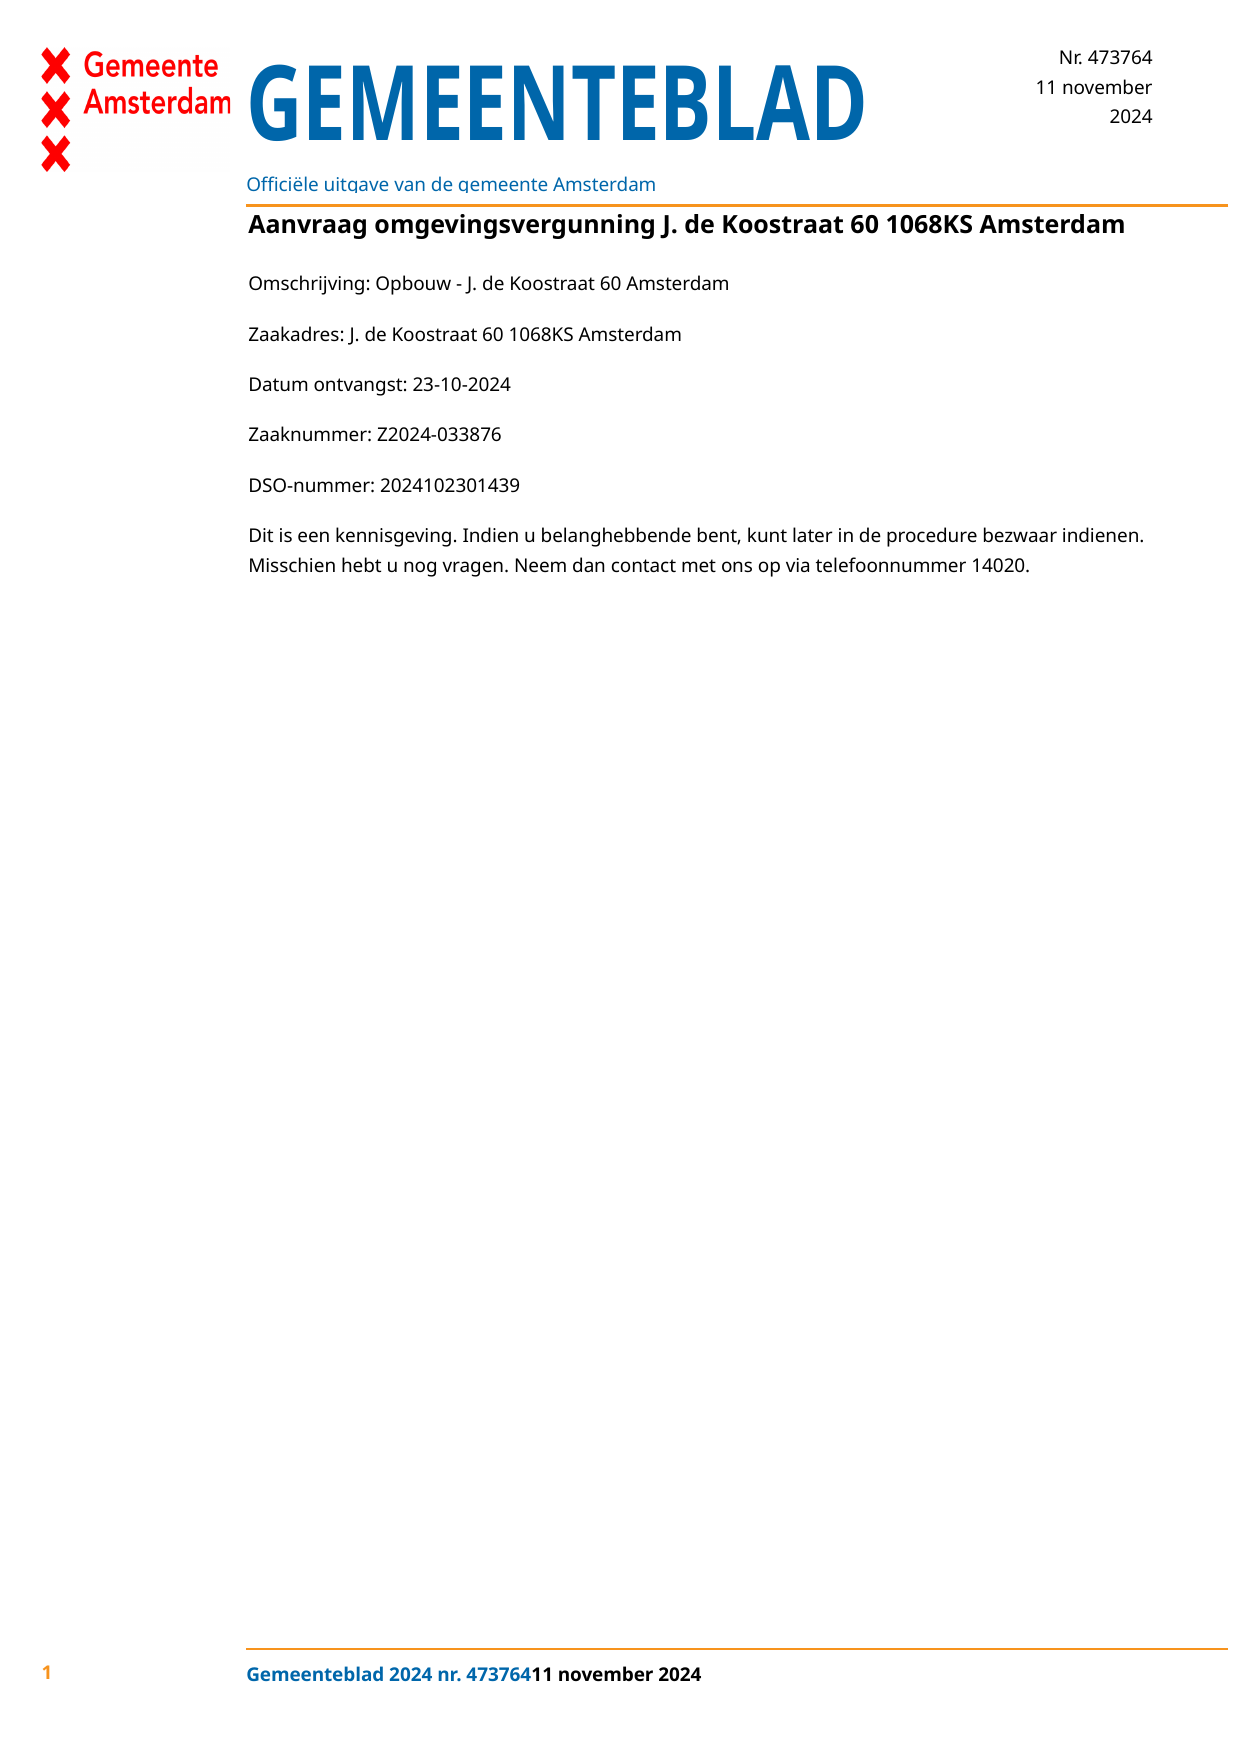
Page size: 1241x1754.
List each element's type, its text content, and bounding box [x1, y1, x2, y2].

text DSO-nummer: 2024102301439 [248, 472, 1152, 498]
picture [41, 47, 231, 172]
text Zaaknummer: Z2024-033876 [248, 422, 1152, 447]
text Omschrijving: Opbouw - J. de Koostraat 60 Amsterdam [248, 270, 1152, 296]
text Aanvraag omgevingsvergunning J. de Koostraat 60 1068KS Amsterdam [248, 207, 1152, 241]
text Dit is een kennisgeving. Indien u belanghebbende bent, kunt later in de procedure bezwaar indienen. Misschien hebt u nog vragen. Neem dan contact met ons op via telefoonnummer 14020. [248, 522, 1152, 578]
text Datum ontvangst: 23-10-2024 [248, 371, 1152, 397]
text Zaakadres: J. de Koostraat 60 1068KS Amsterdam [248, 321, 1152, 346]
